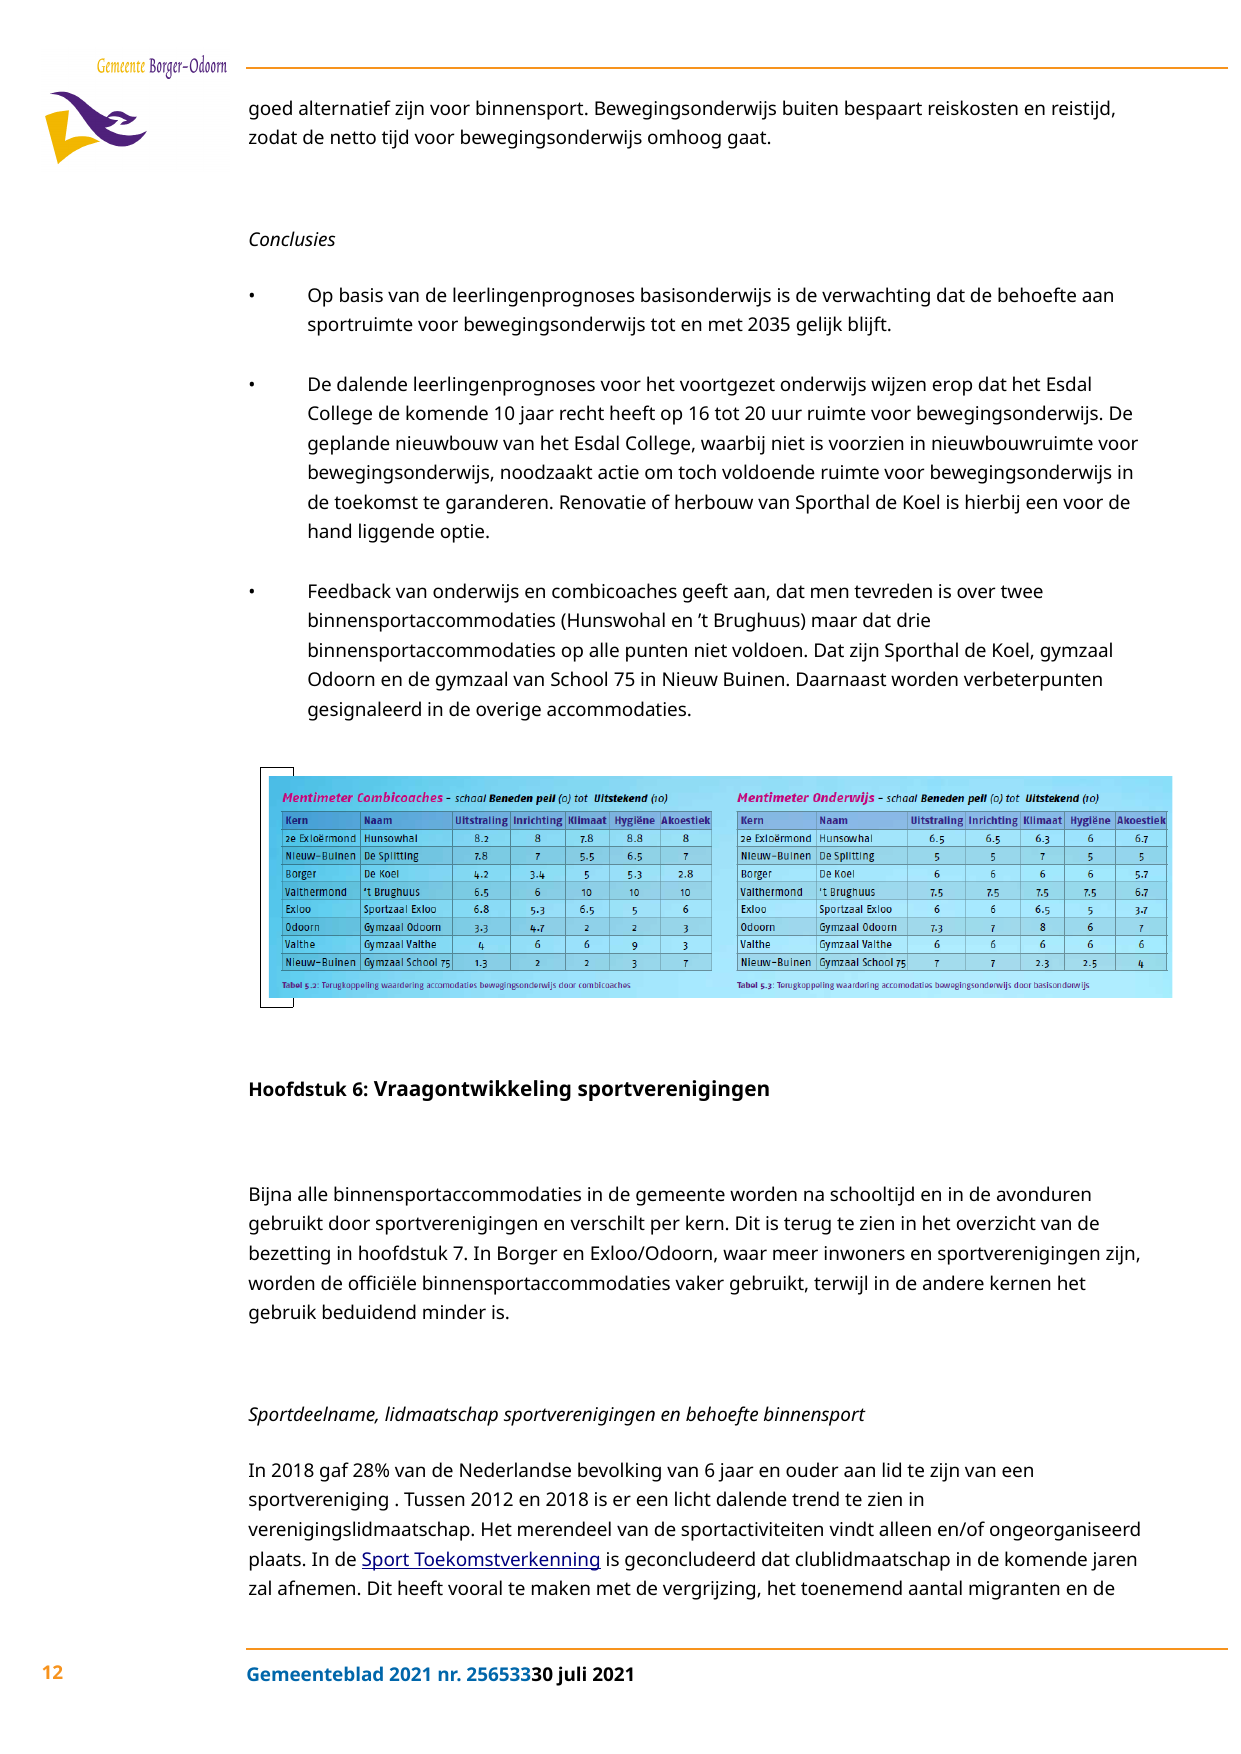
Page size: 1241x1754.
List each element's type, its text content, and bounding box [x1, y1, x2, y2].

text goed alternatief zijn voor binnensport. Bewegingsonderwijs buiten bespaart reiskosten en reistijd, zodat de netto tijd voor bewegingsonderwijs omhoog gaat. [248, 95, 1152, 150]
picture [268, 776, 1173, 998]
text In 2018 gaf 28% van de Nederlandse bevolking van 6 jaar en ouder aan lid te zijn van een sportvereniging . Tussen 2012 en 2018 is er een licht dalende trend te zien in verenigingslidmaatschap. Het merendeel van de sportactiviteiten vindt alleen en/of ongeorganiseerd plaats. In de Sport Toekomstverkenning is geconcludeerd dat clublidmaatschap in de komende jaren zal afnemen. Dit heeft vooral te maken met de vergrijzing, het toenemend aantal migranten en de [248, 1457, 1152, 1601]
text Sportdeelname, lidmaatschap sportverenigingen en behoefte binnensport [248, 1402, 1152, 1427]
text Conclusies [248, 227, 1152, 252]
list Op basis van de leerlingenprognoses basisonderwijs is de verwachting dat de behoefte aan sportruimte voor bewegingsonderwijs tot en met 2035 gelijk blijft. [248, 282, 1152, 337]
picture [41, 47, 231, 172]
text Hoofdstuk 6: Vraagontwikkeling sportverenigingen [248, 1074, 1152, 1102]
text Bijna alle binnensportaccommodaties in de gemeente worden na schooltijd en in de avonduren gebruikt door sportverenigingen en verschilt per kern. Dit is terug te zien in het overzicht van de bezetting in hoofdstuk 7. In Borger en Exloo/Odoorn, waar meer inwoners en sportverenigingen zijn, worden de officiële binnensportaccommodaties vaker gebruikt, terwijl in de andere kernen het gebruik beduidend minder is. [248, 1181, 1152, 1325]
list Feedback van onderwijs en combicoaches geeft aan, dat men tevreden is over twee binnensportaccommodaties (Hunswohal en ’t Brughuus) maar dat drie binnensportaccommodaties op alle punten niet voldoen. Dat zijn Sporthal de Koel, gymzaal Odoorn en de gymzaal van School 75 in Nieuw Buinen. Daarnaast worden verbeterpunten gesignaleerd in de overige accommodaties. [248, 578, 1152, 722]
list De dalende leerlingenprognoses voor het voortgezet onderwijs wijzen erop dat het Esdal College de komende 10 jaar recht heeft op 16 tot 20 uur ruimte voor bewegingsonderwijs. De geplande nieuwbouw van het Esdal College, waarbij niet is voorzien in nieuwbouwruimte voor bewegingsonderwijs, noodzaakt actie om toch voldoende ruimte voor bewegingsonderwijs in de toekomst te garanderen. Renovatie of herbouw van Sporthal de Koel is hierbij een voor de hand liggende optie. [248, 371, 1152, 544]
